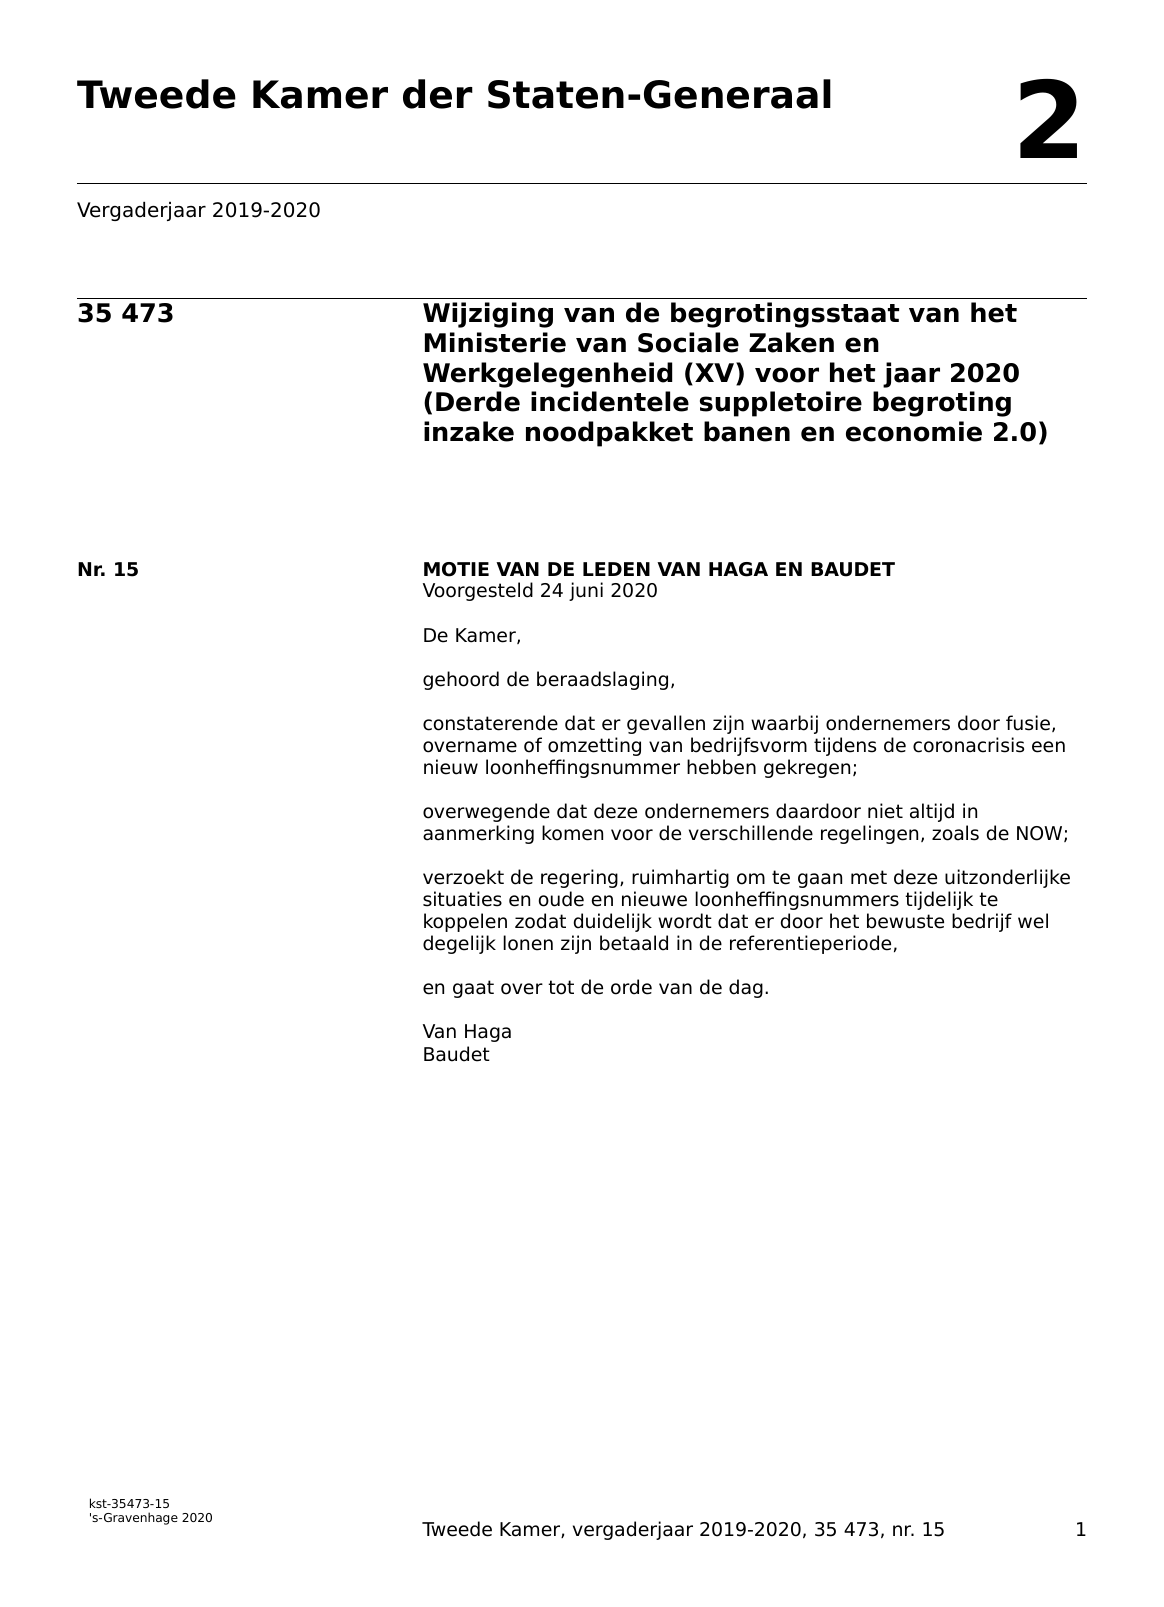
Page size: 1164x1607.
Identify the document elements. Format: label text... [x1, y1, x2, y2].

text overwegende dat deze ondernemers daardoor niet altijd in aanmerking komen voor de verschillende regelingen, zoals de NOW; [422, 801, 1087, 845]
subtitle Nr. 15 MOTIE VAN DE LEDEN VAN HAGA EN BAUDET [77, 558, 1087, 580]
text gehoord de beraadslaging, [422, 669, 1087, 691]
text verzoekt de regering, ruimhartig om te gaan met deze uitzonderlijke situaties en oude en nieuwe loonheffingsnummers tijdelijk te koppelen zodat duidelijk wordt dat er door het bewuste bedrijf wel degelijk lonen zijn betaald in de referentieperiode, [422, 867, 1087, 955]
text Van Haga [422, 1021, 1087, 1043]
text kst-35473-15 [88, 1497, 323, 1511]
text De Kamer, [422, 624, 1087, 647]
table_header 2 [886, 59, 1087, 183]
table_cell Vergaderjaar 2019-2020 [77, 184, 1087, 298]
text Voorgesteld 24 juni 2020 [422, 580, 1087, 602]
text 's-Gravenhage 2020 [88, 1511, 323, 1525]
table_header Tweede Kamer der Staten-Generaal [77, 59, 886, 183]
text Baudet [422, 1043, 1087, 1065]
text constaterende dat er gevallen zijn waarbij ondernemers door fusie, overname of omzetting van bedrijfsvorm tijdens de coronacrisis een nieuw loonheffingsnummer hebben gekregen; [422, 713, 1087, 779]
text en gaat over tot de orde van de dag. [422, 977, 1087, 999]
subtitle 35 473 Wijziging van de begrotingsstaat van het Ministerie van Sociale Zaken en Werkgelegenheid (XV) voor het jaar 2020 (Derde incidentele suppletoire begroting inzake noodpakket banen en economie 2.0) [77, 299, 1087, 447]
